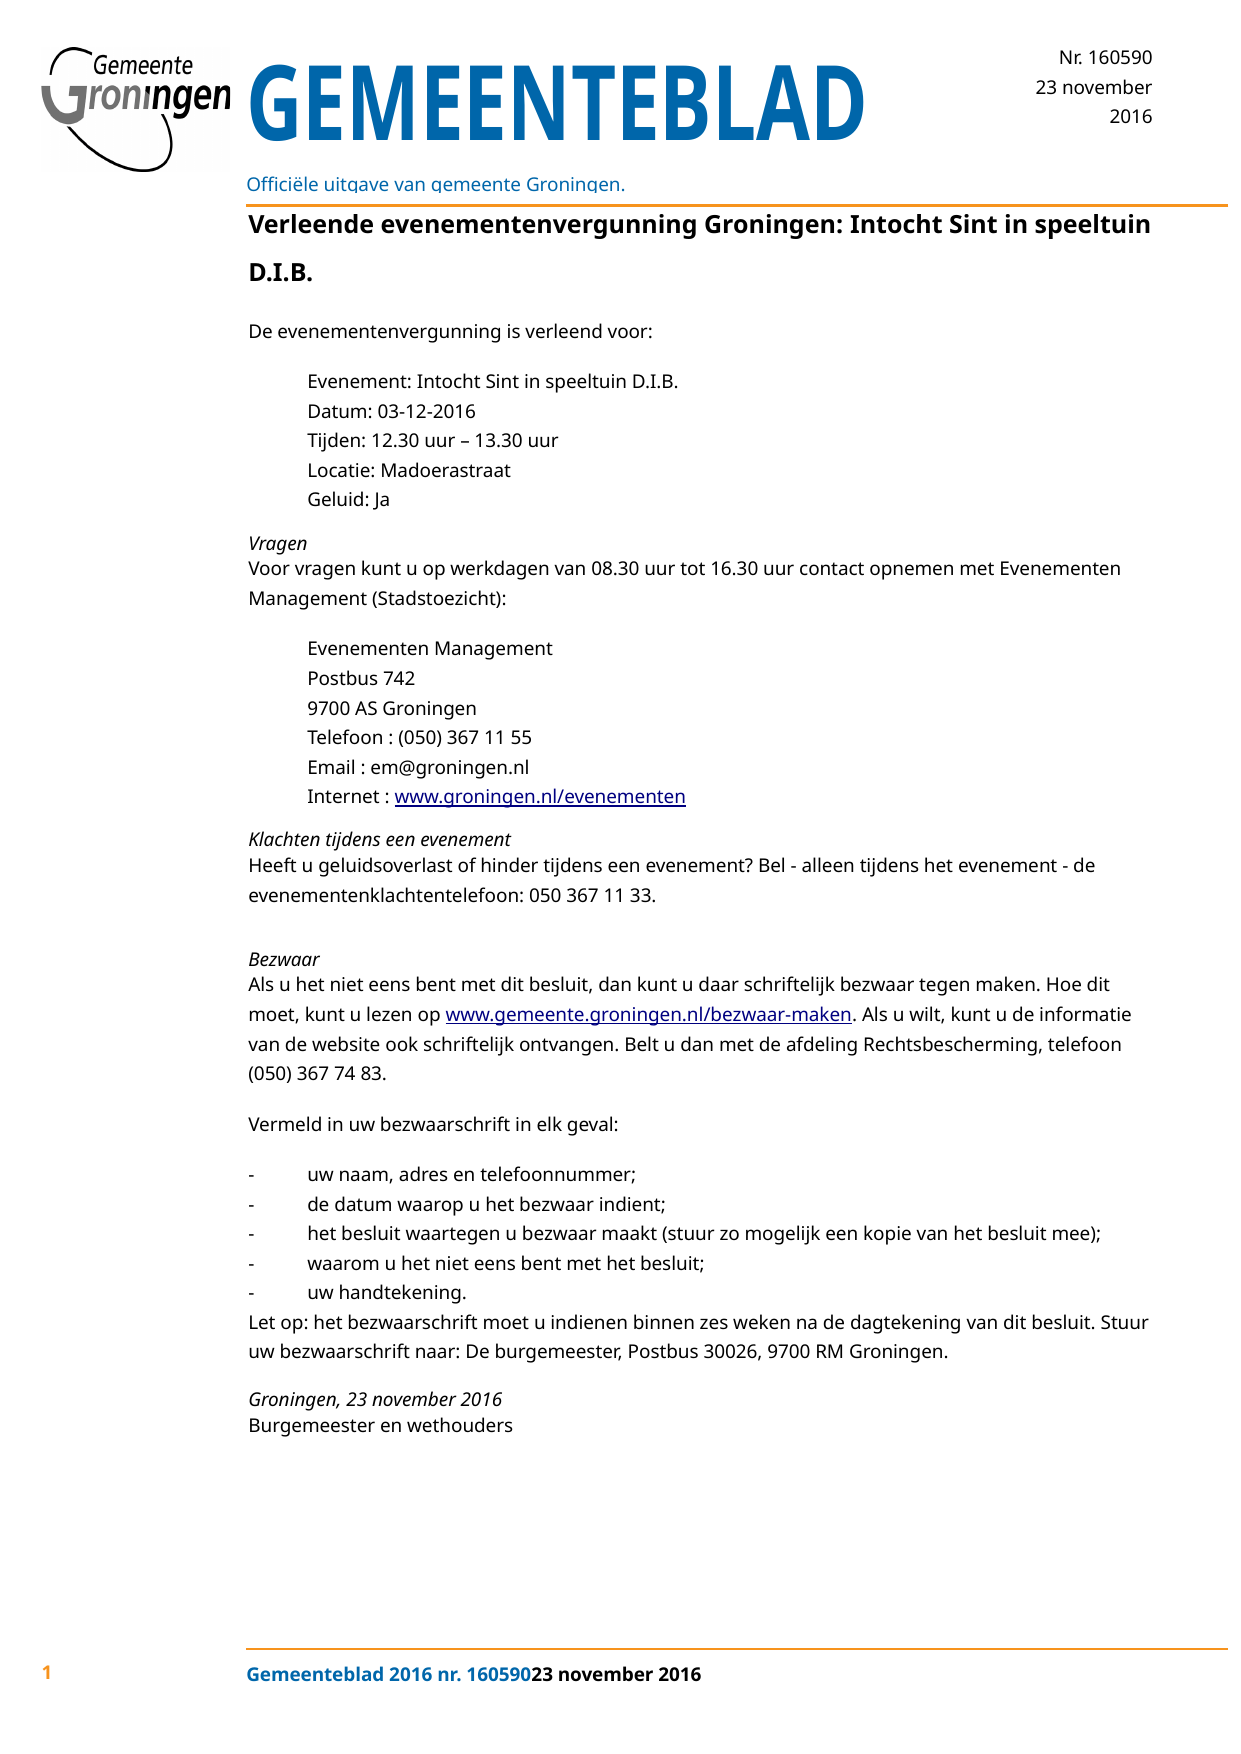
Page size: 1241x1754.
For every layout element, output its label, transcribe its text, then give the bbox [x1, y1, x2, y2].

list Internet : www.groningen.nl/evenementen [248, 783, 1152, 809]
text Klachten tijdens een evenement [248, 827, 1152, 852]
list Evenement: Intocht Sint in speeltuin D.I.B. [248, 368, 1152, 394]
picture [41, 47, 231, 172]
list de datum waarop u het bezwaar indient; [248, 1191, 1152, 1216]
list Postbus 742 [248, 665, 1152, 691]
list het besluit waartegen u bezwaar maakt (stuur zo mogelijk een kopie van het besluit mee); [248, 1220, 1152, 1246]
text Groningen, 23 november 2016 [248, 1386, 1152, 1412]
list Locatie: Madoerastraat [248, 457, 1152, 483]
text Bezwaar [248, 946, 1152, 972]
text Let op: het bezwaarschrift moet u indienen binnen zes weken na de dagtekening van dit besluit. Stuur uw bezwaarschrift naar: De burgemeester, Postbus 30026, 9700 RM Groningen. [248, 1309, 1152, 1364]
text Vermeld in uw bezwaarschrift in elk geval: [248, 1111, 1152, 1136]
text Burgemeester en wethouders [248, 1412, 1152, 1438]
text De evenementenvergunning is verleend voor: [248, 318, 1152, 344]
list Evenementen Management [248, 636, 1152, 661]
list Datum: 03-12-2016 [248, 398, 1152, 424]
text Verleende evenementenvergunning Groningen: Intocht Sint in speeltuin D.I.B. [248, 207, 1152, 288]
text Heeft u geluidsoverlast of hinder tijdens een evenement? Bel - alleen tijdens het evenement - de evenementenklachtentelefoon: 050 367 11 33. [248, 852, 1152, 908]
list Tijden: 12.30 uur – 13.30 uur [248, 427, 1152, 453]
list uw handtekening. [248, 1279, 1152, 1305]
list Telefoon : (050) 367 11 55 [248, 724, 1152, 750]
text Als u het niet eens bent met dit besluit, dan kunt u daar schriftelijk bezwaar tegen maken. Hoe dit moet, kunt u lezen op www.gemeente.groningen.nl/bezwaar-maken. Als u wilt, kunt u de informatie van de website ook schriftelijk ontvangen. Belt u dan met de afdeling Rechtsbescherming, telefoon (050) 367 74 83. [248, 972, 1152, 1086]
list 9700 AS Groningen [248, 695, 1152, 720]
list Geluid: Ja [248, 487, 1152, 512]
text Voor vragen kunt u op werkdagen van 08.30 uur tot 16.30 uur contact opnemen met Evenementen Management (Stadstoezicht): [248, 556, 1152, 611]
text Vragen [248, 530, 1152, 556]
list Email : em@groningen.nl [248, 754, 1152, 779]
list waarom u het niet eens bent met het besluit; [248, 1250, 1152, 1276]
list uw naam, adres en telefoonnummer; [248, 1161, 1152, 1187]
